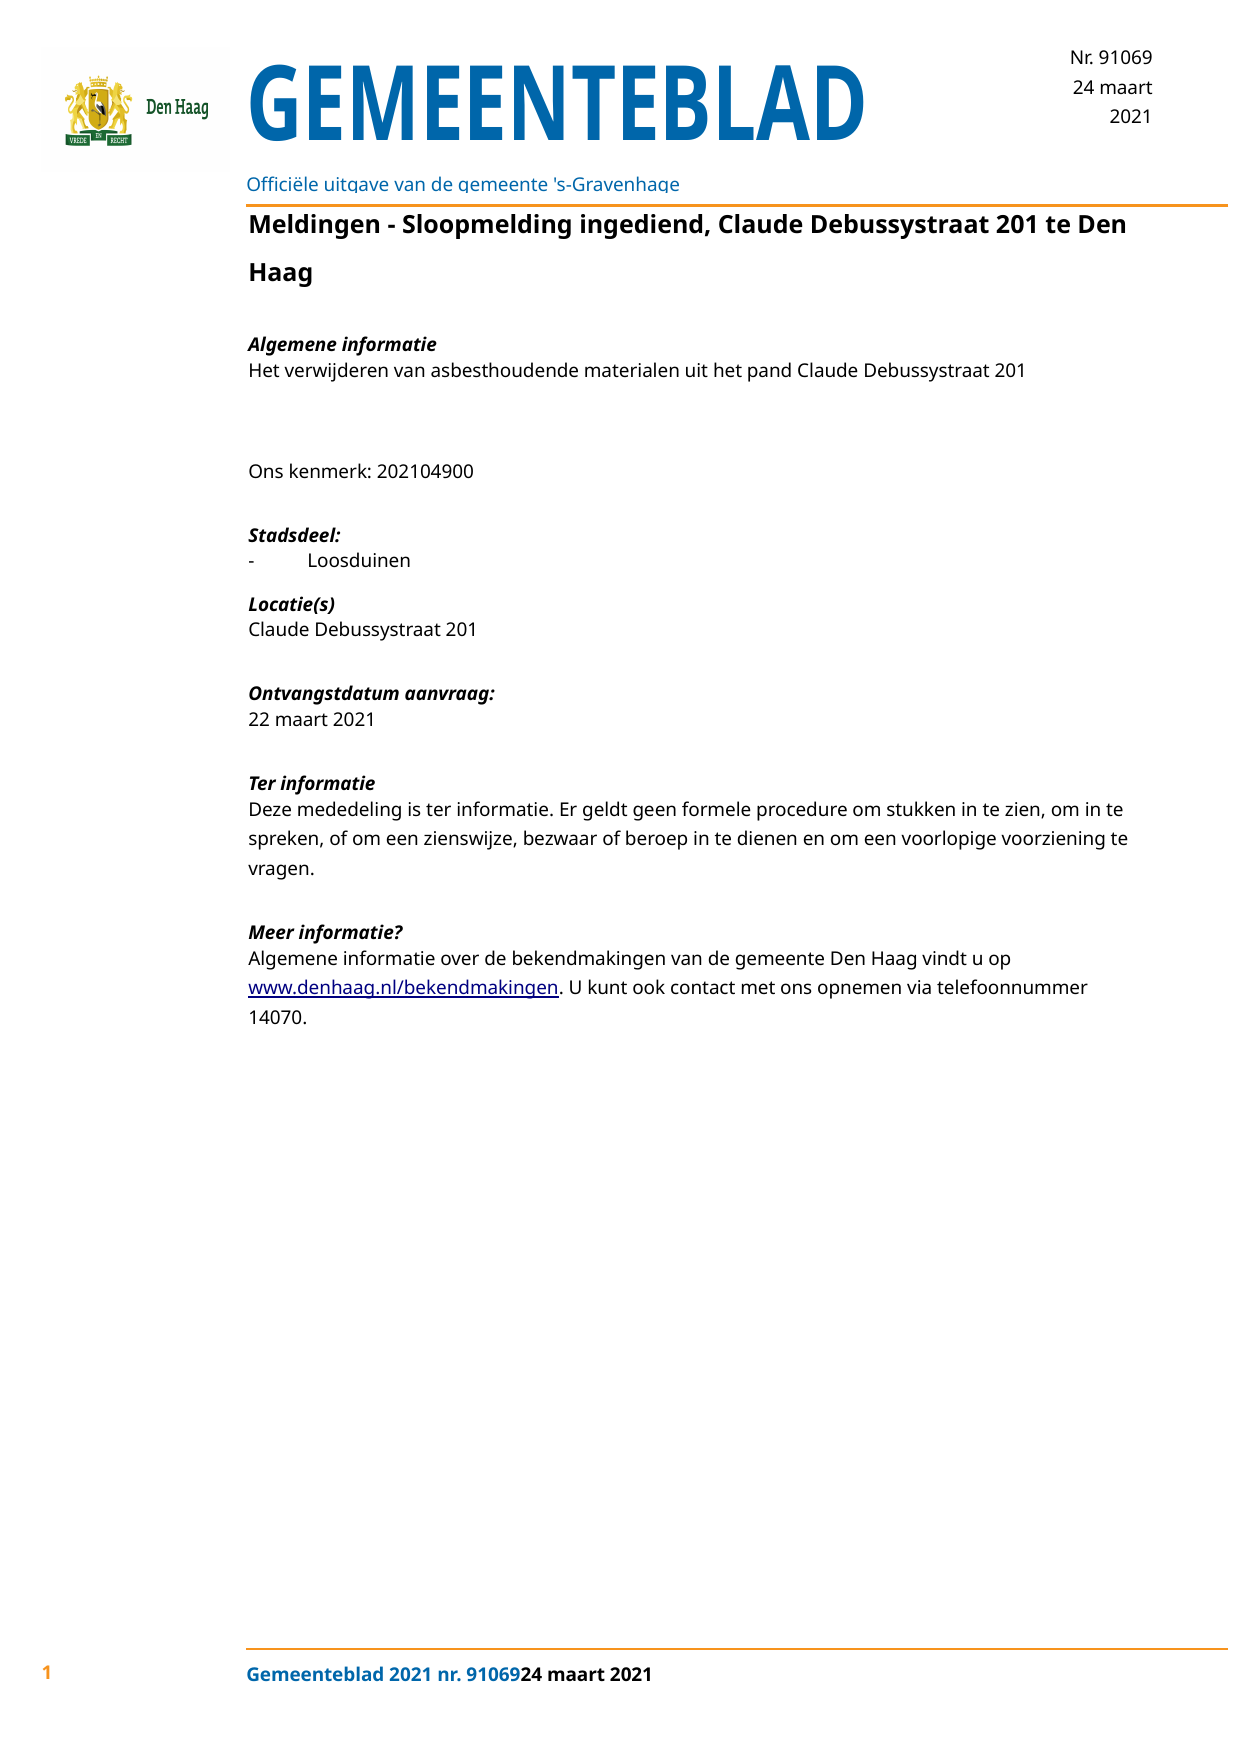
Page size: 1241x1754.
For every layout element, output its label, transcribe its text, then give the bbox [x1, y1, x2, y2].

picture [41, 47, 231, 172]
text Het verwijderen van asbesthoudende materialen uit het pand Claude Debussystraat 201 [248, 357, 1152, 383]
text Deze mededeling is ter informatie. Er geldt geen formele procedure om stukken in te zien, om in te spreken, of om een zienswijze, bezwaar of beroep in te dienen en om een voorlopige voorziening te vragen. [248, 796, 1152, 881]
text Ontvangstdatum aanvraag: [248, 681, 1152, 706]
text Locatie(s) [248, 591, 1152, 617]
text Algemene informatie [248, 331, 1152, 357]
text Ter informatie [248, 770, 1152, 796]
text Meer informatie? [248, 919, 1152, 945]
list Loosduinen [248, 548, 1152, 573]
text Ons kenmerk: 202104900 [248, 458, 1152, 484]
text Claude Debussystraat 201 [248, 617, 1152, 642]
text Stadsdeel: [248, 522, 1152, 548]
text Algemene informatie over de bekendmakingen van de gemeente Den Haag vindt u op www.denhaag.nl/bekendmakingen. U kunt ook contact met ons opnemen via telefoonnummer 14070. [248, 945, 1152, 1030]
text Meldingen - Sloopmelding ingediend, Claude Debussystraat 201 te Den Haag [248, 207, 1152, 288]
text 22 maart 2021 [248, 706, 1152, 732]
